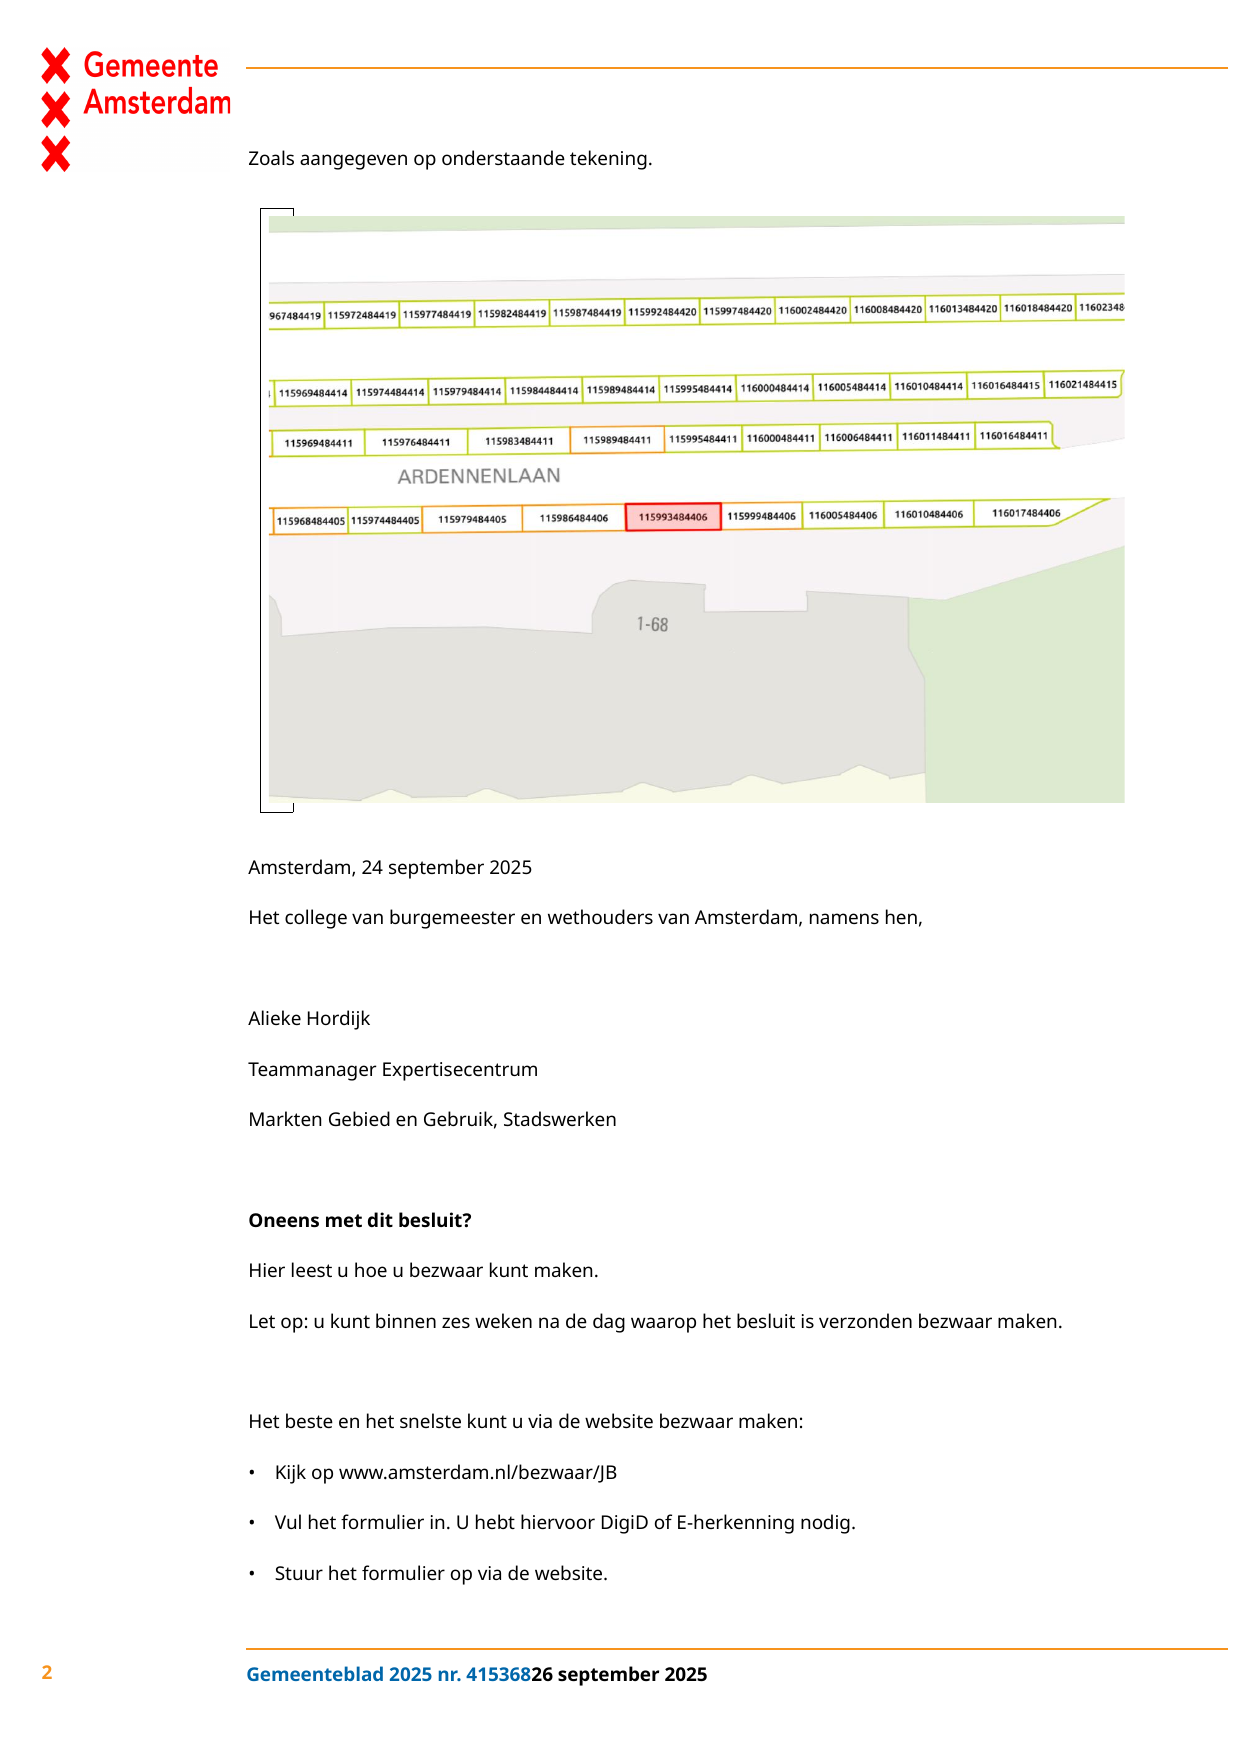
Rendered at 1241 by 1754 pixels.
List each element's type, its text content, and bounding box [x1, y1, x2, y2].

text Markten Gebied en Gebruik, Stadswerken [248, 1106, 1152, 1132]
picture [41, 47, 231, 172]
text Zoals aangegeven op onderstaande tekening. [248, 145, 1152, 171]
text Let op: u kunt binnen zes weken na de dag waarop het besluit is verzonden bezwaar maken. [248, 1308, 1152, 1333]
text • Kijk op www.amsterdam.nl/bezwaar/JB [248, 1459, 1152, 1485]
text Hier leest u hoe u bezwaar kunt maken. [248, 1257, 1152, 1283]
text Alieke Hordijk [248, 1005, 1152, 1031]
text Oneens met dit besluit? [248, 1207, 1152, 1233]
picture [268, 216, 1125, 803]
text • Vul het formulier in. U hebt hiervoor DigiD of E-herkenning nodig. [248, 1509, 1152, 1535]
text Het college van burgemeester en wethouders van Amsterdam, namens hen, [248, 904, 1152, 930]
text Amsterdam, 24 september 2025 [248, 854, 1152, 880]
text Teammanager Expertisecentrum [248, 1056, 1152, 1081]
text • Stuur het formulier op via de website. [248, 1560, 1152, 1586]
text Het beste en het snelste kunt u via de website bezwaar maken: [248, 1409, 1152, 1434]
